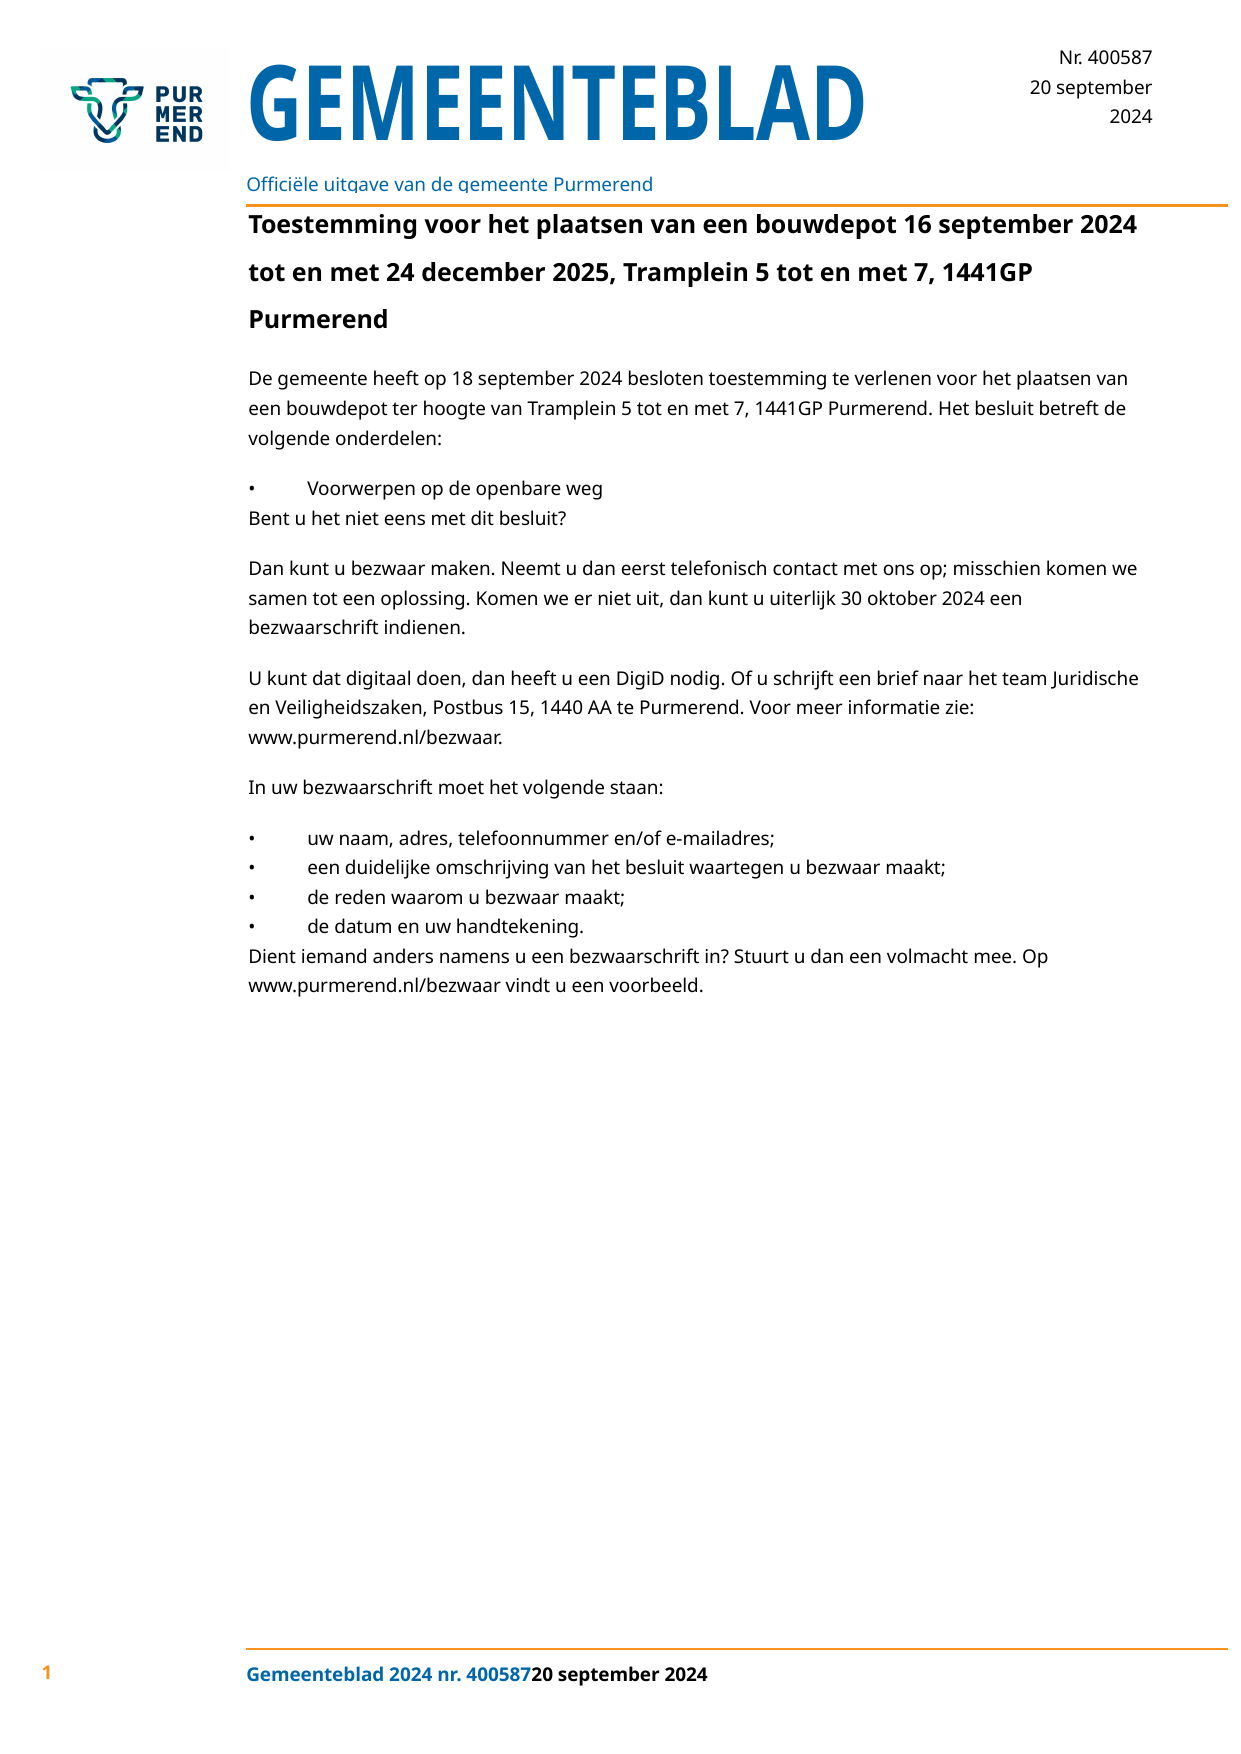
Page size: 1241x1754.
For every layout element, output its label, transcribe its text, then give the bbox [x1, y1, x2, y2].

text U kunt dat digitaal doen, dan heeft u een DigiD nodig. Of u schrijft een brief naar het team Juridische en Veiligheidszaken, Postbus 15, 1440 AA te Purmerend. Voor meer informatie zie: www.purmerend.nl/bezwaar. [248, 665, 1152, 749]
list uw naam, adres, telefoonnummer en/of e-mailadres; [248, 825, 1152, 850]
list een duidelijke omschrijving van het besluit waartegen u bezwaar maakt; [248, 854, 1152, 880]
text Bent u het niet eens met dit besluit? [248, 505, 1152, 530]
text De gemeente heeft op 18 september 2024 besloten toestemming te verlenen voor het plaatsen van een bouwdepot ter hoogte van Tramplein 5 tot en met 7, 1441GP Purmerend. Het besluit betreft de volgende onderdelen: [248, 366, 1152, 450]
text In uw bezwaarschrift moet het volgende staan: [248, 774, 1152, 800]
list de reden waarom u bezwaar maakt; [248, 884, 1152, 909]
text Dan kunt u bezwaar maken. Neemt u dan eerst telefonisch contact met ons op; misschien komen we samen tot een oplossing. Komen we er niet uit, dan kunt u uiterlijk 30 oktober 2024 een bezwaarschrift indienen. [248, 555, 1152, 640]
text Dient iemand anders namens u een bezwaarschrift in? Stuurt u dan een volmacht mee. Op www.purmerend.nl/bezwaar vindt u een voorbeeld. [248, 943, 1152, 998]
picture [41, 47, 231, 172]
list de datum en uw handtekening. [248, 913, 1152, 939]
list Voorwerpen op de openbare weg [248, 475, 1152, 501]
text Toestemming voor het plaatsen van een bouwdepot 16 september 2024 tot en met 24 december 2025, Tramplein 5 tot en met 7, 1441GP Purmerend [248, 207, 1152, 336]
